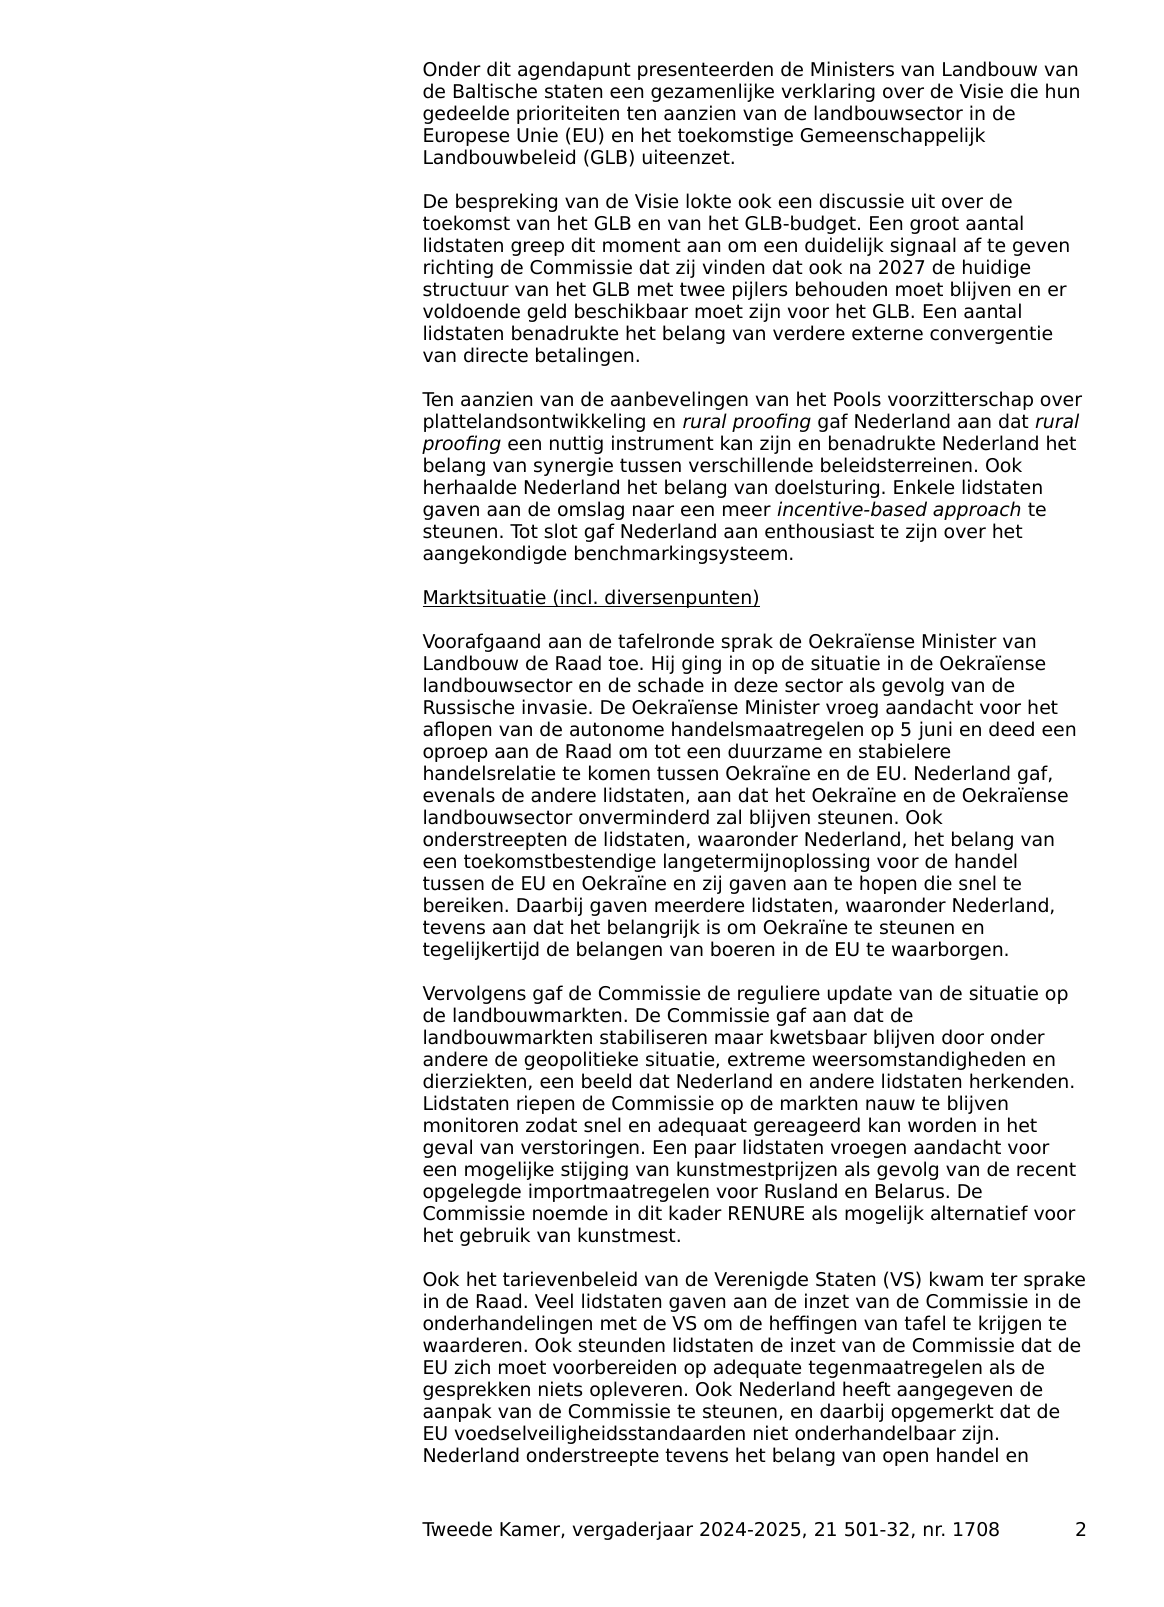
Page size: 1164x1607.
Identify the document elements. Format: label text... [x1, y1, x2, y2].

text De bespreking van de Visie lokte ook een discussie uit over de toekomst van het GLB en van het GLB-budget. Een groot aantal lidstaten greep dit moment aan om een duidelijk signaal af te geven richting de Commissie dat zij vinden dat ook na 2027 de huidige structuur van het GLB met twee pijlers behouden moet blijven en er voldoende geld beschikbaar moet zijn voor het GLB. Een aantal lidstaten benadrukte het belang van verdere externe convergentie van directe betalingen. [422, 191, 1087, 367]
text Ten aanzien van de aanbevelingen van het Pools voorzitterschap over plattelandsontwikkeling en rural proofing gaf Nederland aan dat rural proofing een nuttig instrument kan zijn en benadrukte Nederland het belang van synergie tussen verschillende beleidsterreinen. Ook herhaalde Nederland het belang van doelsturing. Enkele lidstaten gaven aan de omslag naar een meer incentive-based approach te steunen. Tot slot gaf Nederland aan enthousiast te zijn over het aangekondigde benchmarkingsysteem. [422, 389, 1087, 565]
text Vervolgens gaf de Commissie de reguliere update van de situatie op de landbouwmarkten. De Commissie gaf aan dat de landbouwmarkten stabiliseren maar kwetsbaar blijven door onder andere de geopolitieke situatie, extreme weersomstandigheden en dierziekten, een beeld dat Nederland en andere lidstaten herkenden. Lidstaten riepen de Commissie op de markten nauw te blijven monitoren zodat snel en adequaat gereageerd kan worden in het geval van verstoringen. Een paar lidstaten vroegen aandacht voor een mogelijke stijging van kunstmestprijzen als gevolg van de recent opgelegde importmaatregelen voor Rusland en Belarus. De Commissie noemde in dit kader RENURE als mogelijk alternatief voor het gebruik van kunstmest. [422, 983, 1087, 1247]
text Voorafgaand aan de tafelronde sprak de Oekraïense Minister van Landbouw de Raad toe. Hij ging in op de situatie in de Oekraïense landbouwsector en de schade in deze sector als gevolg van de Russische invasie. De Oekraïense Minister vroeg aandacht voor het aflopen van de autonome handelsmaatregelen op 5 juni en deed een oproep aan de Raad om tot een duurzame en stabielere handelsrelatie te komen tussen Oekraïne en de EU. Nederland gaf, evenals de andere lidstaten, aan dat het Oekraïne en de Oekraïense landbouwsector onverminderd zal blijven steunen. Ook onderstreepten de lidstaten, waaronder Nederland, het belang van een toekomstbestendige langetermijnoplossing voor de handel tussen de EU en Oekraïne en zij gaven aan te hopen die snel te bereiken. Daarbij gaven meerdere lidstaten, waaronder Nederland, tevens aan dat het belangrijk is om Oekraïne te steunen en tegelijkertijd de belangen van boeren in de EU te waarborgen. [422, 631, 1087, 961]
text Ook het tarievenbeleid van de Verenigde Staten (VS) kwam ter sprake in de Raad. Veel lidstaten gaven aan de inzet van de Commissie in de onderhandelingen met de VS om de heffingen van tafel te krijgen te waarderen. Ook steunden lidstaten de inzet van de Commissie dat de EU zich moet voorbereiden op adequate tegenmaatregelen als de gesprekken niets opleveren. Ook Nederland heeft aangegeven de aanpak van de Commissie te steunen, en daarbij opgemerkt dat de EU voedselveiligheidsstandaarden niet onderhandelbaar zijn. Nederland onderstreepte tevens het belang van open handel en [422, 1269, 1087, 1467]
text Onder dit agendapunt presenteerden de Ministers van Landbouw van de Baltische staten een gezamenlijke verklaring over de Visie die hun gedeelde prioriteiten ten aanzien van de landbouwsector in de Europese Unie (EU) en het toekomstige Gemeenschappelijk Landbouwbeleid (GLB) uiteenzet. [422, 59, 1087, 169]
subtitle Marktsituatie (incl. diversenpunten) [422, 587, 1087, 609]
